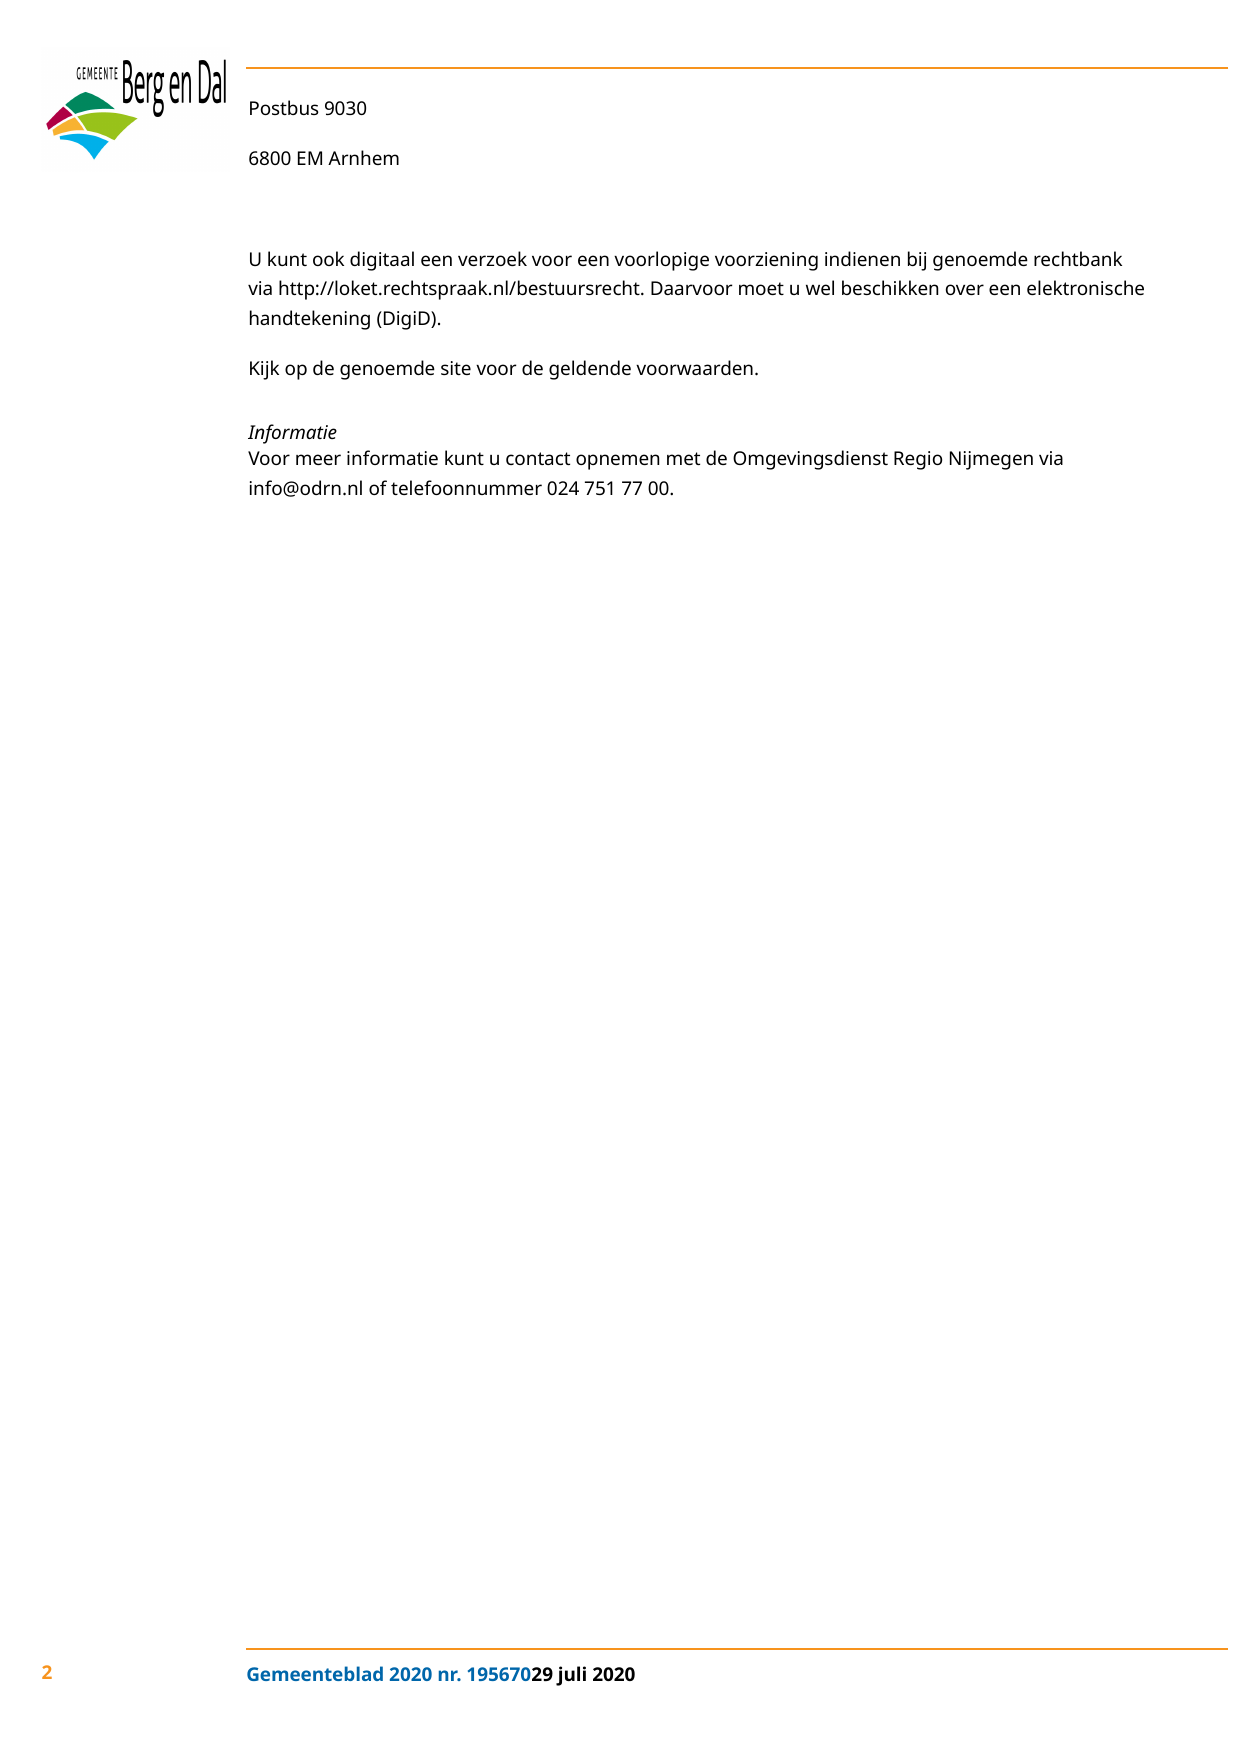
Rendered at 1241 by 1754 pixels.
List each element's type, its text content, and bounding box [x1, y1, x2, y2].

text Kijk op de genoemde site voor de geldende voorwaarden. [248, 356, 1152, 381]
text Informatie [248, 419, 1152, 445]
text U kunt ook digitaal een verzoek voor een voorlopige voorziening indienen bij genoemde rechtbank via http://loket.rechtspraak.nl/bestuursrecht. Daarvoor moet u wel beschikken over een elektronische handtekening (DigiD). [248, 246, 1152, 331]
text Postbus 9030 [248, 95, 1152, 121]
text 6800 EM Arnhem [248, 145, 1152, 171]
picture [41, 47, 231, 172]
text Voor meer informatie kunt u contact opnemen met de Omgevingsdienst Regio Nijmegen via info@odrn.nl of telefoonnummer 024 751 77 00. [248, 445, 1152, 501]
